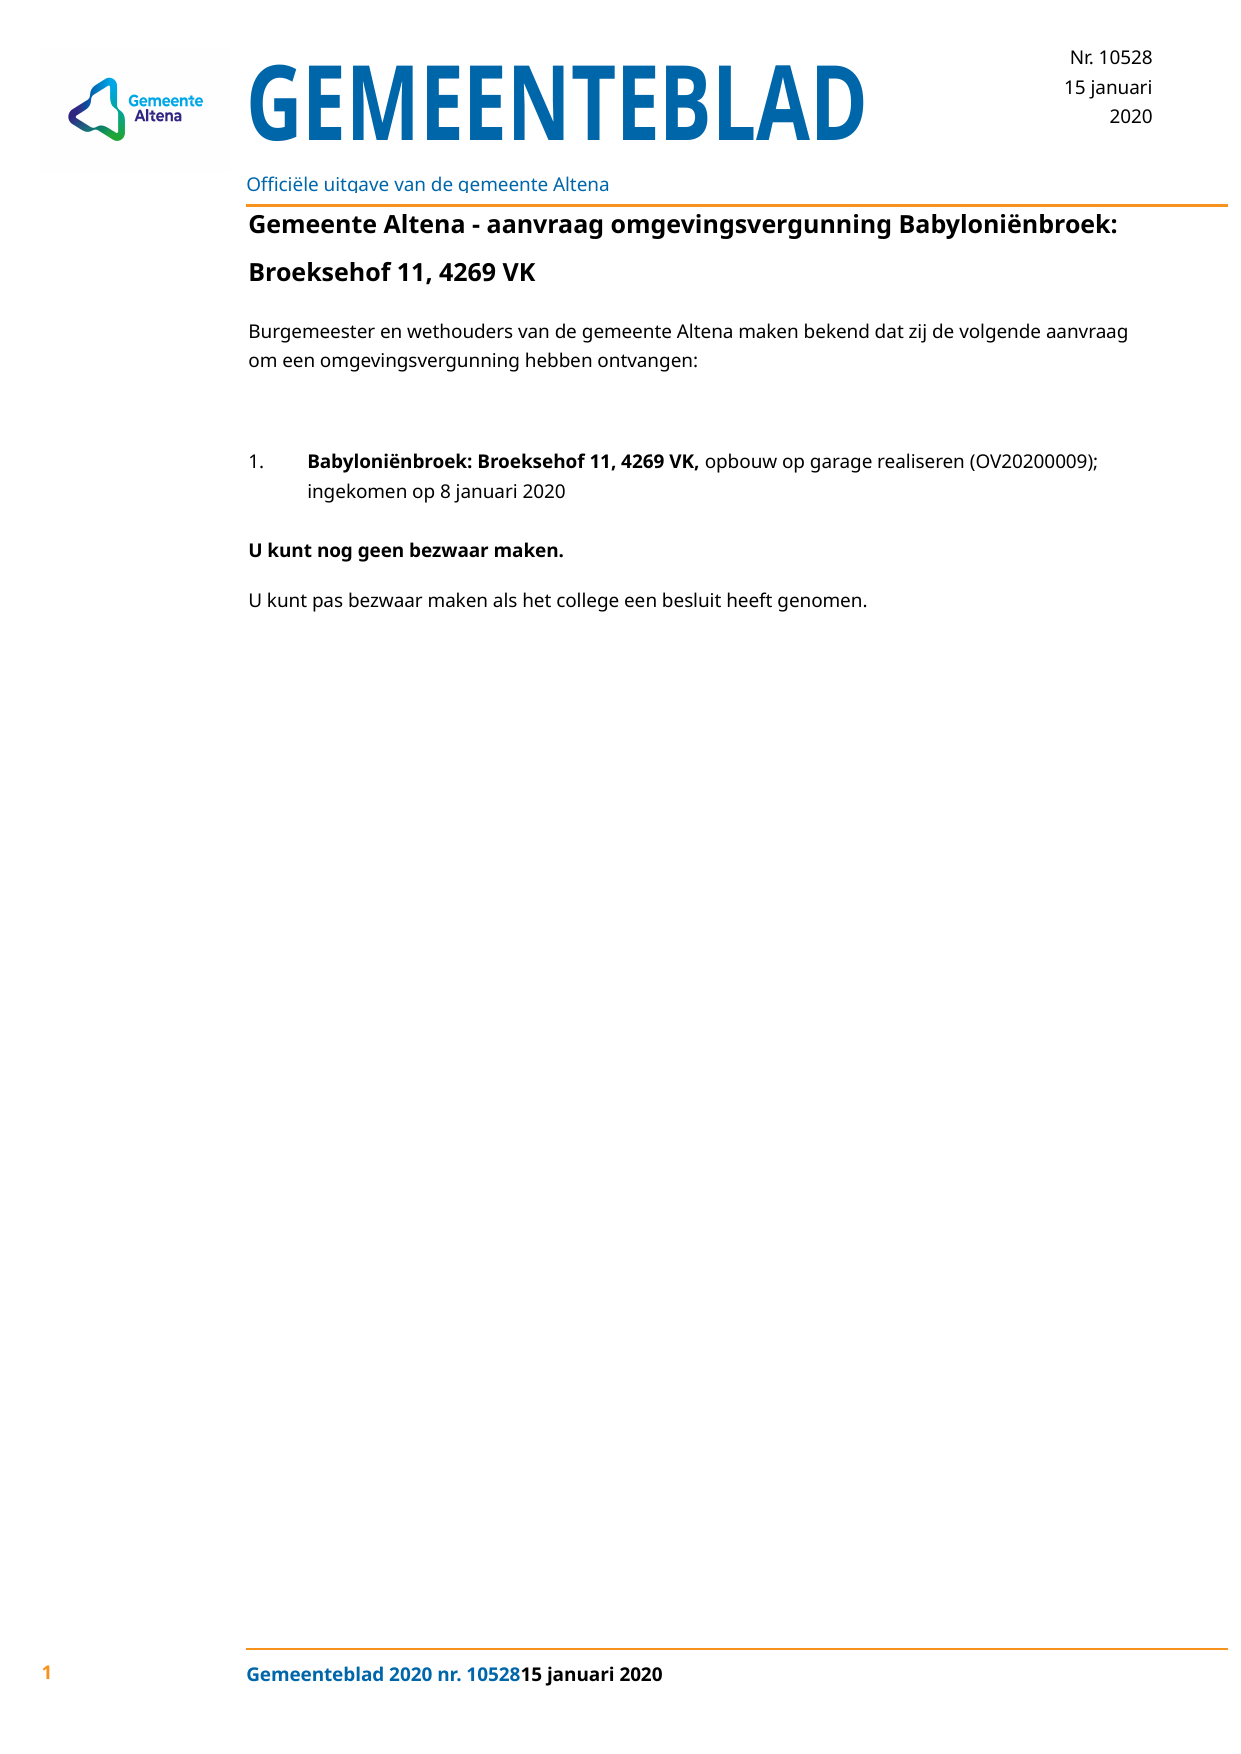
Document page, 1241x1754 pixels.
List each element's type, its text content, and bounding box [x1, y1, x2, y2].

text Burgemeester en wethouders van de gemeente Altena maken bekend dat zij de volgende aanvraag om een omgevingsvergunning hebben ontvangen: [248, 318, 1152, 373]
text U kunt nog geen bezwaar maken. [248, 537, 1152, 563]
text U kunt pas bezwaar maken als het college een besluit heeft genomen. [248, 587, 1152, 613]
text Gemeente Altena - aanvraag omgevingsvergunning Babyloniënbroek: Broeksehof 11, 4269 VK [248, 207, 1152, 288]
picture [41, 47, 231, 172]
list Babyloniënbroek: Broeksehof 11, 4269 VK, opbouw op garage realiseren (OV20200009); ingekomen op 8 januari 2020 [248, 448, 1152, 504]
